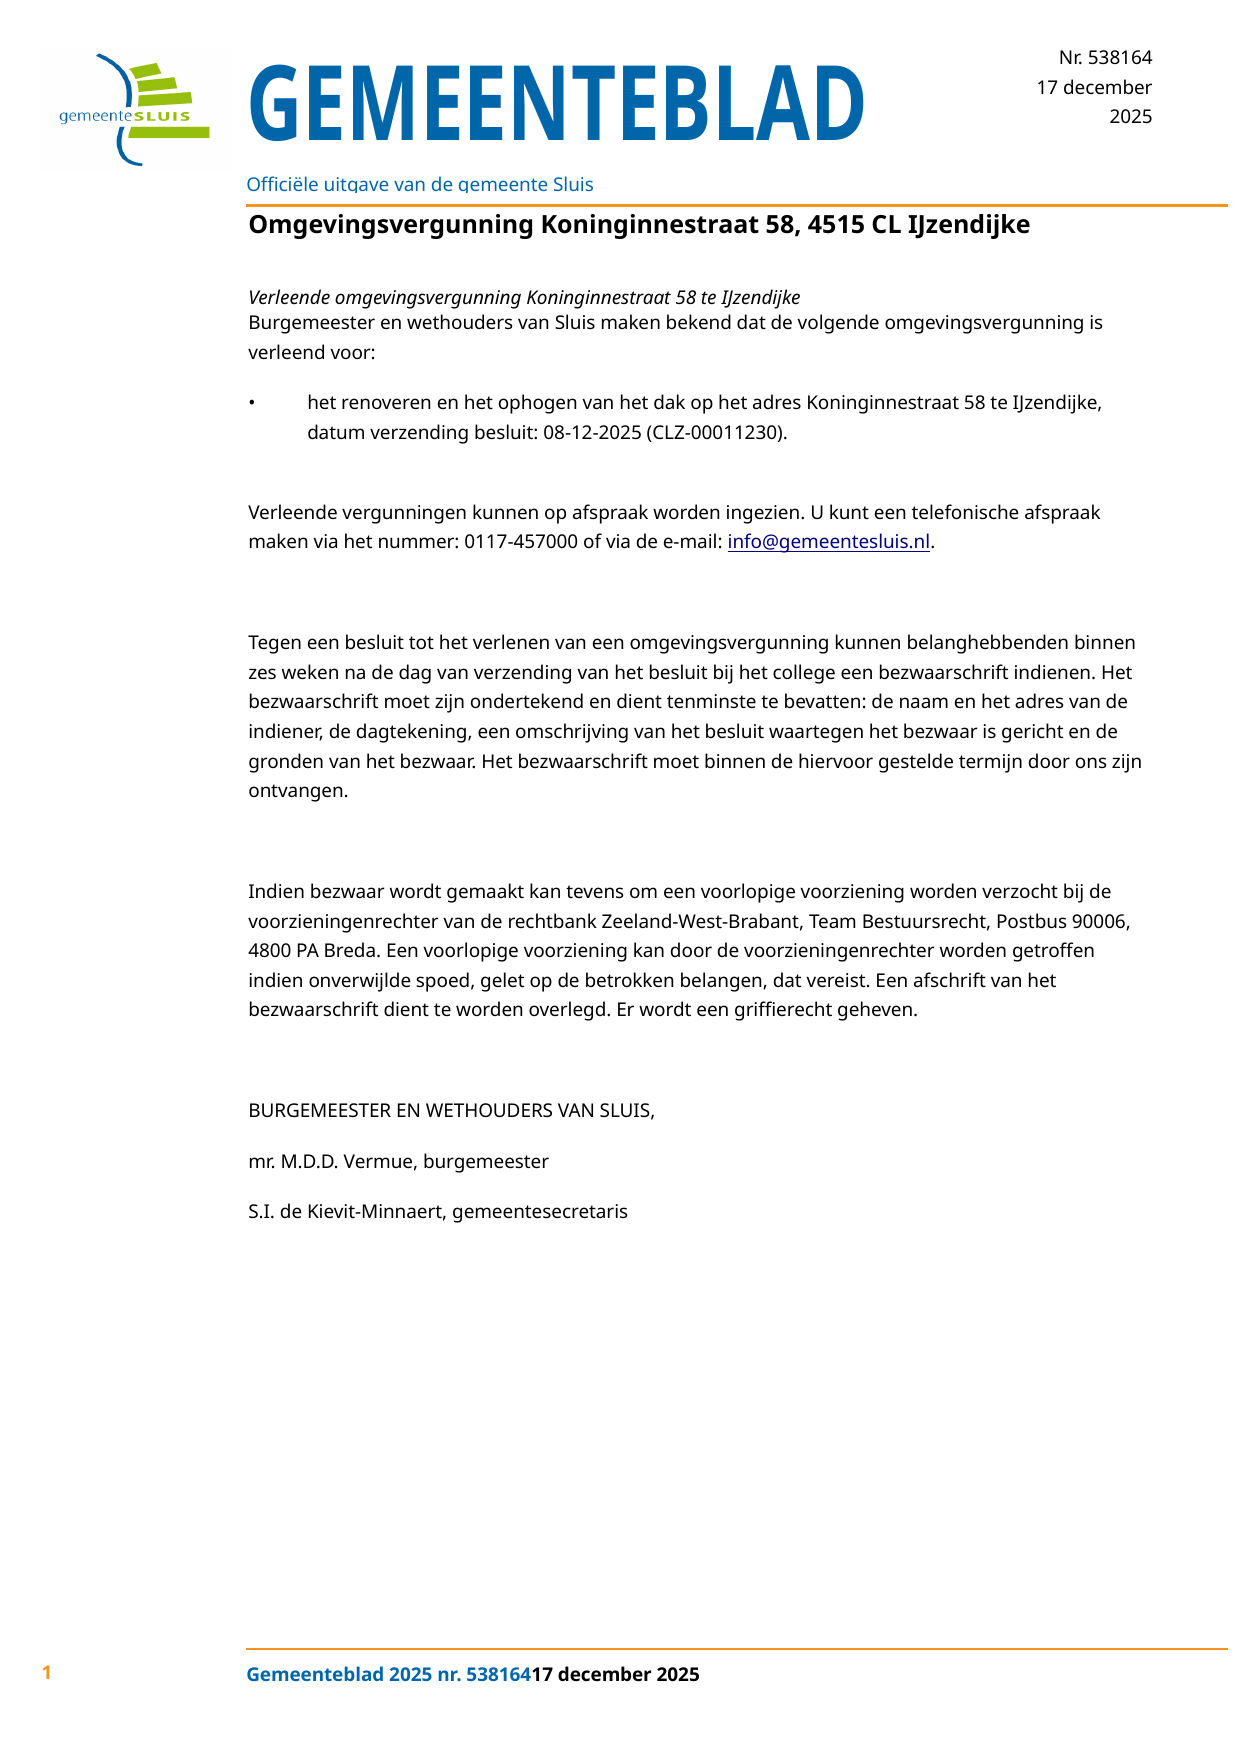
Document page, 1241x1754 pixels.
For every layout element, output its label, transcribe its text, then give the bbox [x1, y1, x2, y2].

text Verleende vergunningen kunnen op afspraak worden ingezien. U kunt een telefonische afspraak maken via het nummer: 0117-457000 of via de e-mail: info@gemeentesluis.nl. [248, 499, 1152, 554]
text BURGEMEESTER EN WETHOUDERS VAN SLUIS, [248, 1097, 1152, 1123]
text S.I. de Kievit-Minnaert, gemeentesecretaris [248, 1198, 1152, 1224]
text mr. M.D.D. Vermue, burgemeester [248, 1148, 1152, 1174]
list het renoveren en het ophogen van het dak op het adres Koninginnestraat 58 te IJzendijke, datum verzending besluit: 08-12-2025 (CLZ-00011230). [248, 389, 1152, 445]
text Burgemeester en wethouders van Sluis maken bekend dat de volgende omgevingsvergunning is verleend voor: [248, 309, 1152, 365]
text Indien bezwaar wordt gemaakt kan tevens om een voorlopige voorziening worden verzocht bij de voorzieningenrechter van de rechtbank Zeeland-West-Brabant, Team Bestuursrecht, Postbus 90006, 4800 PA Breda. Een voorlopige voorziening kan door de voorzieningenrechter worden getroffen indien onverwijlde spoed, gelet op de betrokken belangen, dat vereist. Een afschrift van het bezwaarschrift dient te worden overlegd. Er wordt een griffierecht geheven. [248, 878, 1152, 1022]
text Tegen een besluit tot het verlenen van een omgevingsvergunning kunnen belanghebbenden binnen zes weken na de dag van verzending van het besluit bij het college een bezwaarschrift indienen. Het bezwaarschrift moet zijn ondertekend en dient tenminste te bevatten: de naam en het adres van de indiener, de dagtekening, een omschrijving van het besluit waartegen het bezwaar is gericht en de gronden van het bezwaar. Het bezwaarschrift moet binnen de hiervoor gestelde termijn door ons zijn ontvangen. [248, 629, 1152, 803]
text Omgevingsvergunning Koninginnestraat 58, 4515 CL IJzendijke [248, 207, 1152, 241]
picture [41, 47, 231, 172]
text Verleende omgevingsvergunning Koninginnestraat 58 te IJzendijke [248, 284, 1152, 309]
